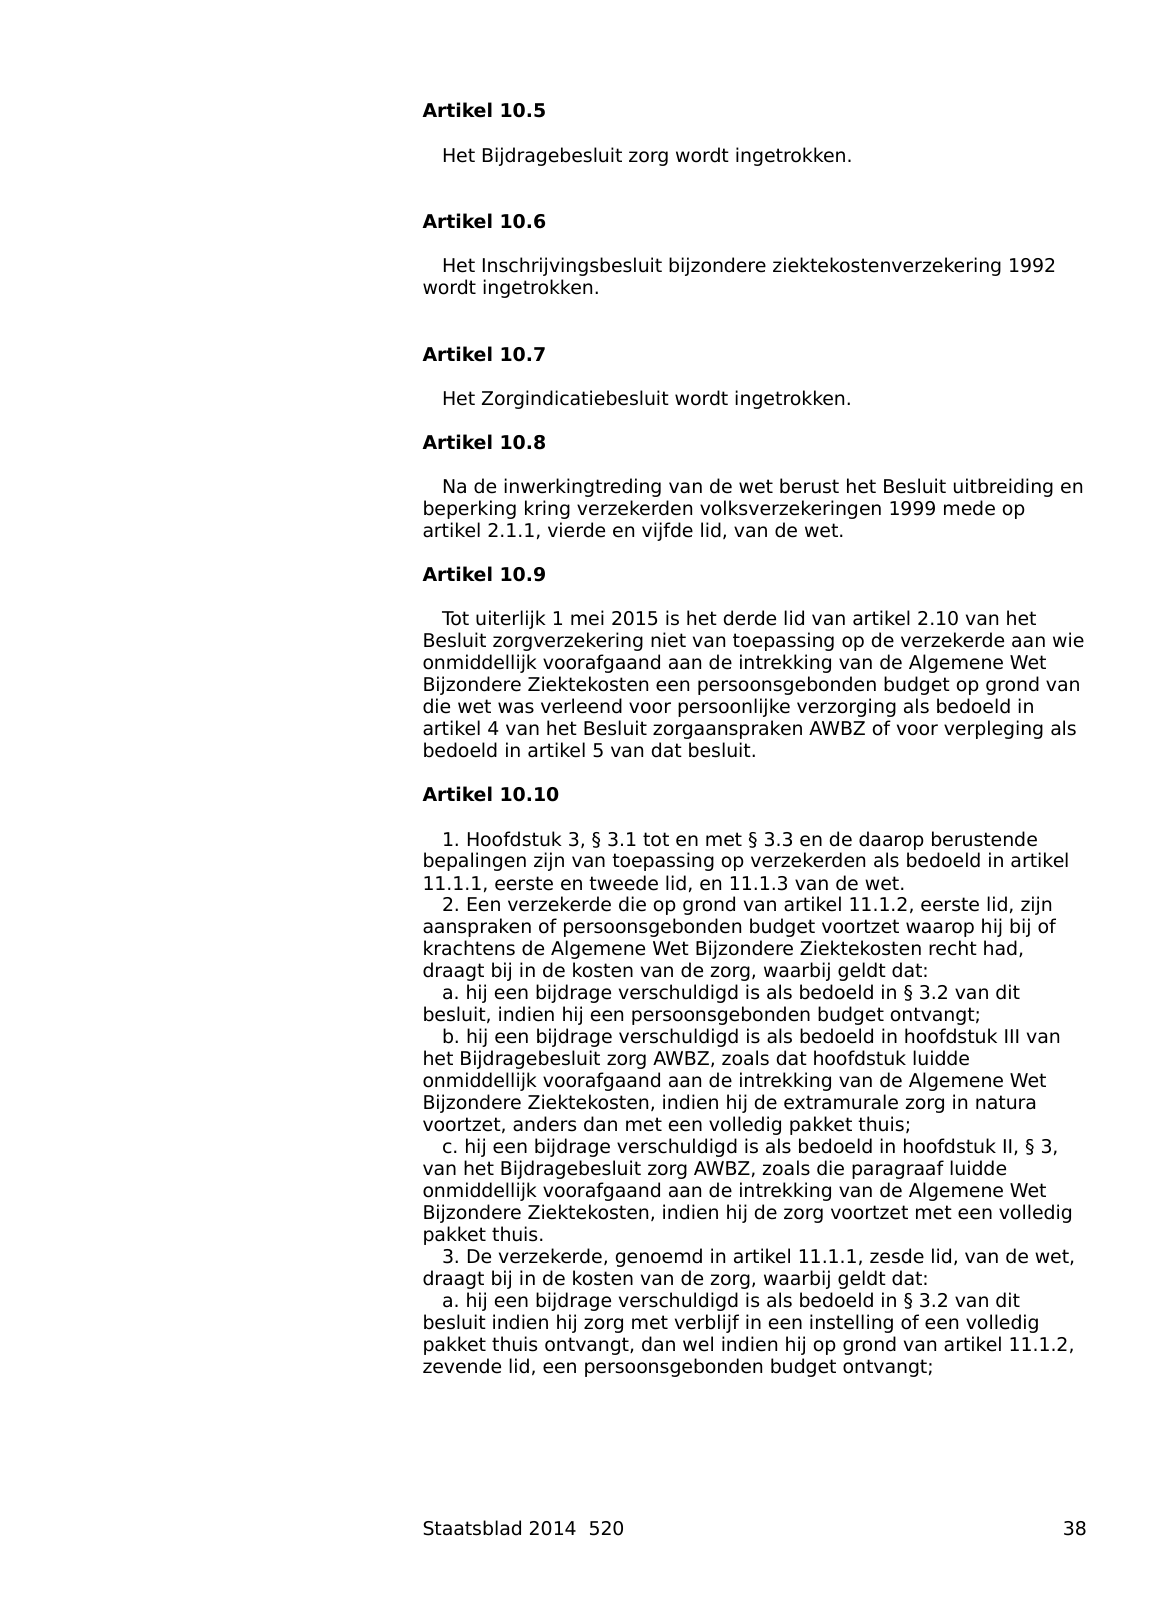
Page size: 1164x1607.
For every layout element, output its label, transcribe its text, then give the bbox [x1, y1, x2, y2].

text Het Zorgindicatiebesluit wordt ingetrokken. [422, 388, 1087, 409]
text 2. Een verzekerde die op grond van artikel 11.1.2, eerste lid, zijn aanspraken of persoonsgebonden budget voortzet waarop hij bij of krachtens de Algemene Wet Bijzondere Ziektekosten recht had, draagt bij in de kosten van de zorg, waarbij geldt dat: [422, 894, 1087, 982]
subtitle Artikel 10.6 [422, 211, 1087, 233]
text 3. De verzekerde, genoemd in artikel 11.1.1, zesde lid, van de wet, draagt bij in de kosten van de zorg, waarbij geldt dat: [422, 1246, 1087, 1290]
text Na de inwerkingtreding van de wet berust het Besluit uitbreiding en beperking kring verzekerden volksverzekeringen 1999 mede op artikel 2.1.1, vierde en vijfde lid, van de wet. [422, 476, 1087, 542]
subtitle Artikel 10.5 [422, 100, 1087, 122]
text Tot uiterlijk 1 mei 2015 is het derde lid van artikel 2.10 van het Besluit zorgverzekering niet van toepassing op de verzekerde aan wie onmiddellijk voorafgaand aan de intrekking van de Algemene Wet Bijzondere Ziektekosten een persoonsgebonden budget op grond van die wet was verleend voor persoonlijke verzorging als bedoeld in artikel 4 van het Besluit zorgaanspraken AWBZ of voor verpleging als bedoeld in artikel 5 van dat besluit. [422, 608, 1087, 762]
subtitle Artikel 10.7 [422, 343, 1087, 365]
text b. hij een bijdrage verschuldigd is als bedoeld in hoofdstuk III van het Bijdragebesluit zorg AWBZ, zoals dat hoofdstuk luidde onmiddellijk voorafgaand aan de intrekking van de Algemene Wet Bijzondere Ziektekosten, indien hij de extramurale zorg in natura voortzet, anders dan met een volledig pakket thuis; [422, 1026, 1087, 1136]
text c. hij een bijdrage verschuldigd is als bedoeld in hoofdstuk II, § 3, van het Bijdragebesluit zorg AWBZ, zoals die paragraaf luidde onmiddellijk voorafgaand aan de intrekking van de Algemene Wet Bijzondere Ziektekosten, indien hij de zorg voortzet met een volledig pakket thuis. [422, 1136, 1087, 1246]
text 1. Hoofdstuk 3, § 3.1 tot en met § 3.3 en de daarop berustende bepalingen zijn van toepassing op verzekerden als bedoeld in artikel 11.1.1, eerste en tweede lid, en 11.1.3 van de wet. [422, 828, 1087, 894]
subtitle Artikel 10.9 [422, 564, 1087, 586]
text a. hij een bijdrage verschuldigd is als bedoeld in § 3.2 van dit besluit indien hij zorg met verblijf in een instelling of een volledig pakket thuis ontvangt, dan wel indien hij op grond van artikel 11.1.2, zevende lid, een persoonsgebonden budget ontvangt; [422, 1290, 1087, 1378]
text a. hij een bijdrage verschuldigd is als bedoeld in § 3.2 van dit besluit, indien hij een persoonsgebonden budget ontvangt; [422, 982, 1087, 1026]
text Het Inschrijvingsbesluit bijzondere ziektekostenverzekering 1992 wordt ingetrokken. [422, 255, 1087, 299]
text Het Bijdragebesluit zorg wordt ingetrokken. [422, 144, 1087, 167]
subtitle Artikel 10.10 [422, 784, 1087, 806]
subtitle Artikel 10.8 [422, 432, 1087, 454]
